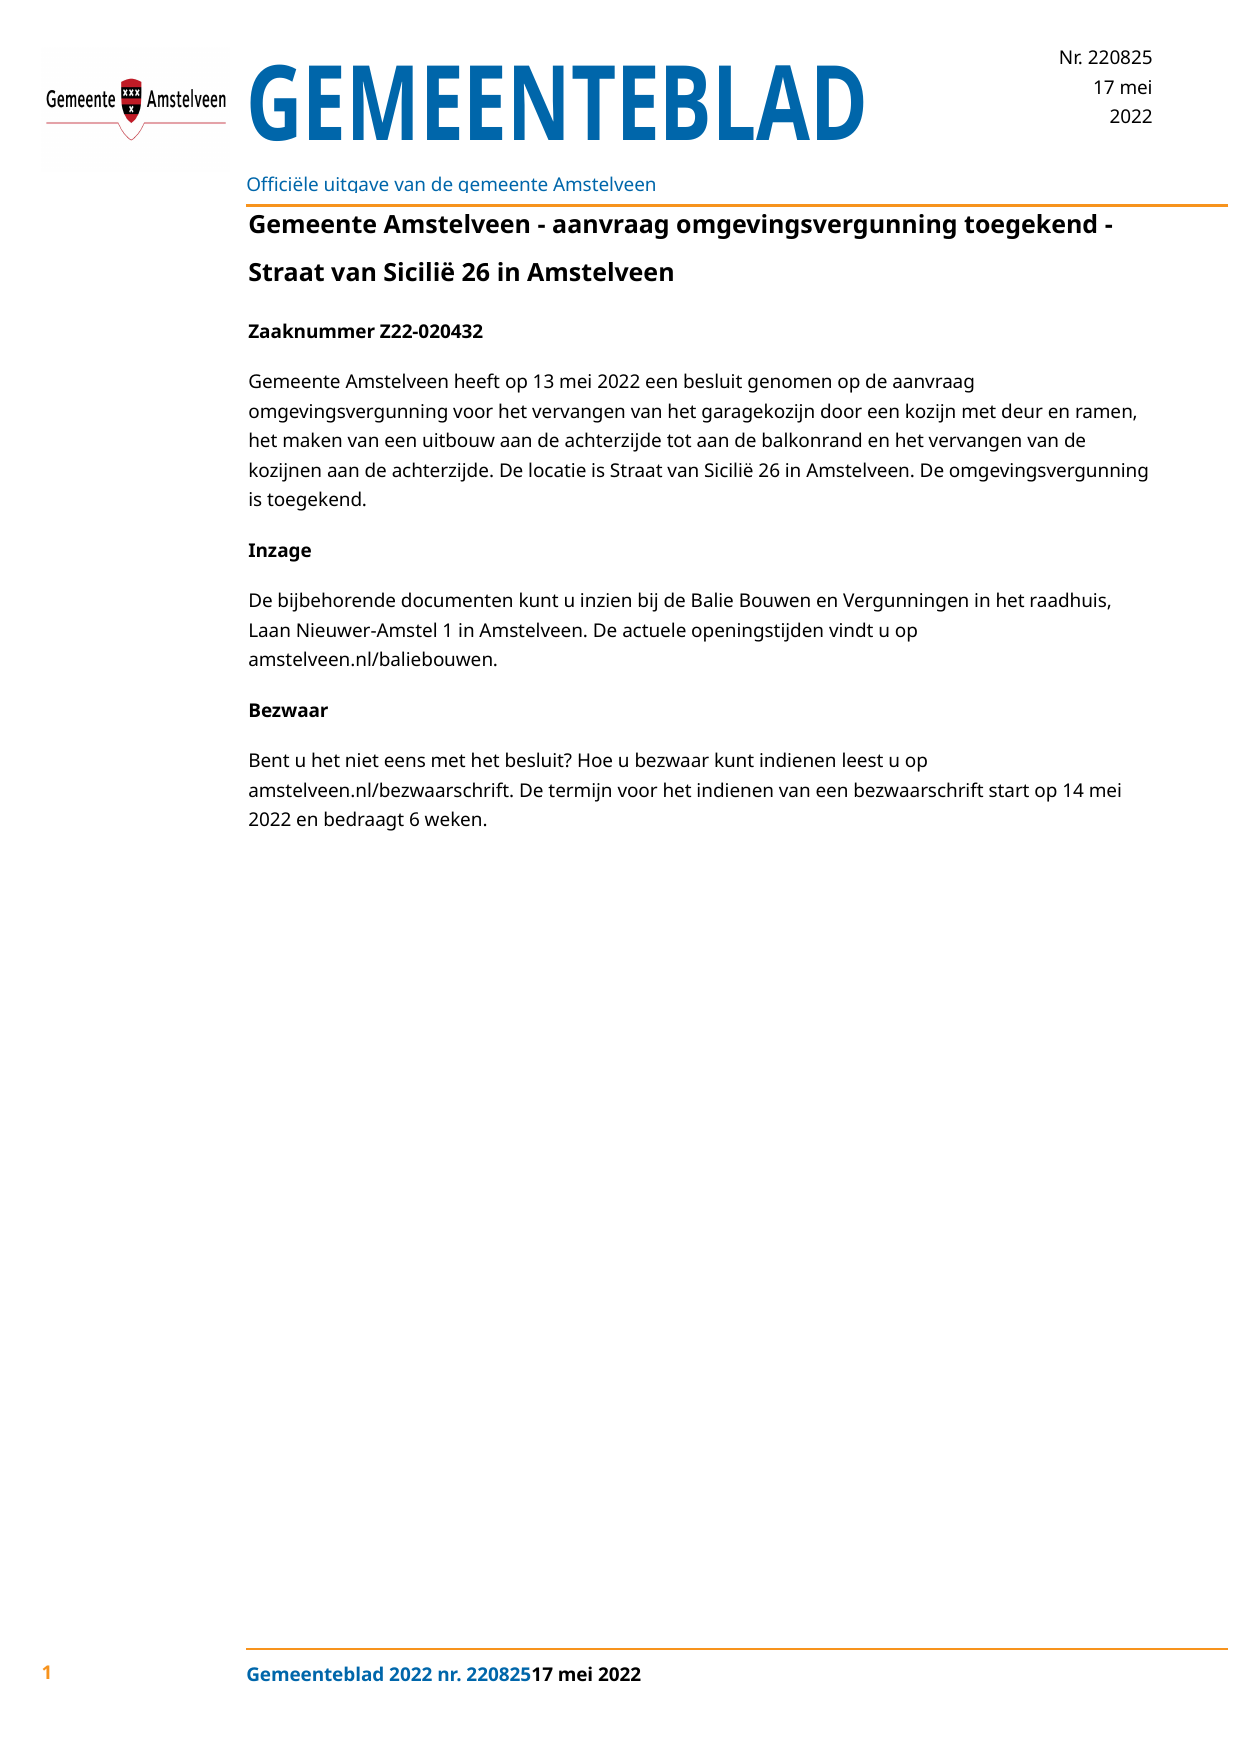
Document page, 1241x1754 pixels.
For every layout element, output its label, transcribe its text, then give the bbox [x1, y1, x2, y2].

text Gemeente Amstelveen heeft op 13 mei 2022 een besluit genomen op de aanvraag omgevingsvergunning voor het vervangen van het garagekozijn door een kozijn met deur en ramen, het maken van een uitbouw aan de achterzijde tot aan de balkonrand en het vervangen van de kozijnen aan de achterzijde. De locatie is Straat van Sicilië 26 in Amstelveen. De omgevingsvergunning is toegekend. [248, 368, 1152, 512]
text Inzage [248, 537, 1152, 563]
text Zaaknummer Z22-020432 [248, 318, 1152, 344]
text Bent u het niet eens met het besluit? Hoe u bezwaar kunt indienen leest u op amstelveen.nl/bezwaarschrift. De termijn voor het indienen van een bezwaarschrift start op 14 mei 2022 en bedraagt 6 weken. [248, 747, 1152, 832]
picture [41, 47, 231, 172]
text De bijbehorende documenten kunt u inzien bij de Balie Bouwen en Vergunningen in het raadhuis, Laan Nieuwer-Amstel 1 in Amstelveen. De actuele openingstijden vindt u op amstelveen.nl/baliebouwen. [248, 587, 1152, 672]
text Gemeente Amstelveen - aanvraag omgevingsvergunning toegekend - Straat van Sicilië 26 in Amstelveen [248, 207, 1152, 288]
text Bezwaar [248, 697, 1152, 723]
